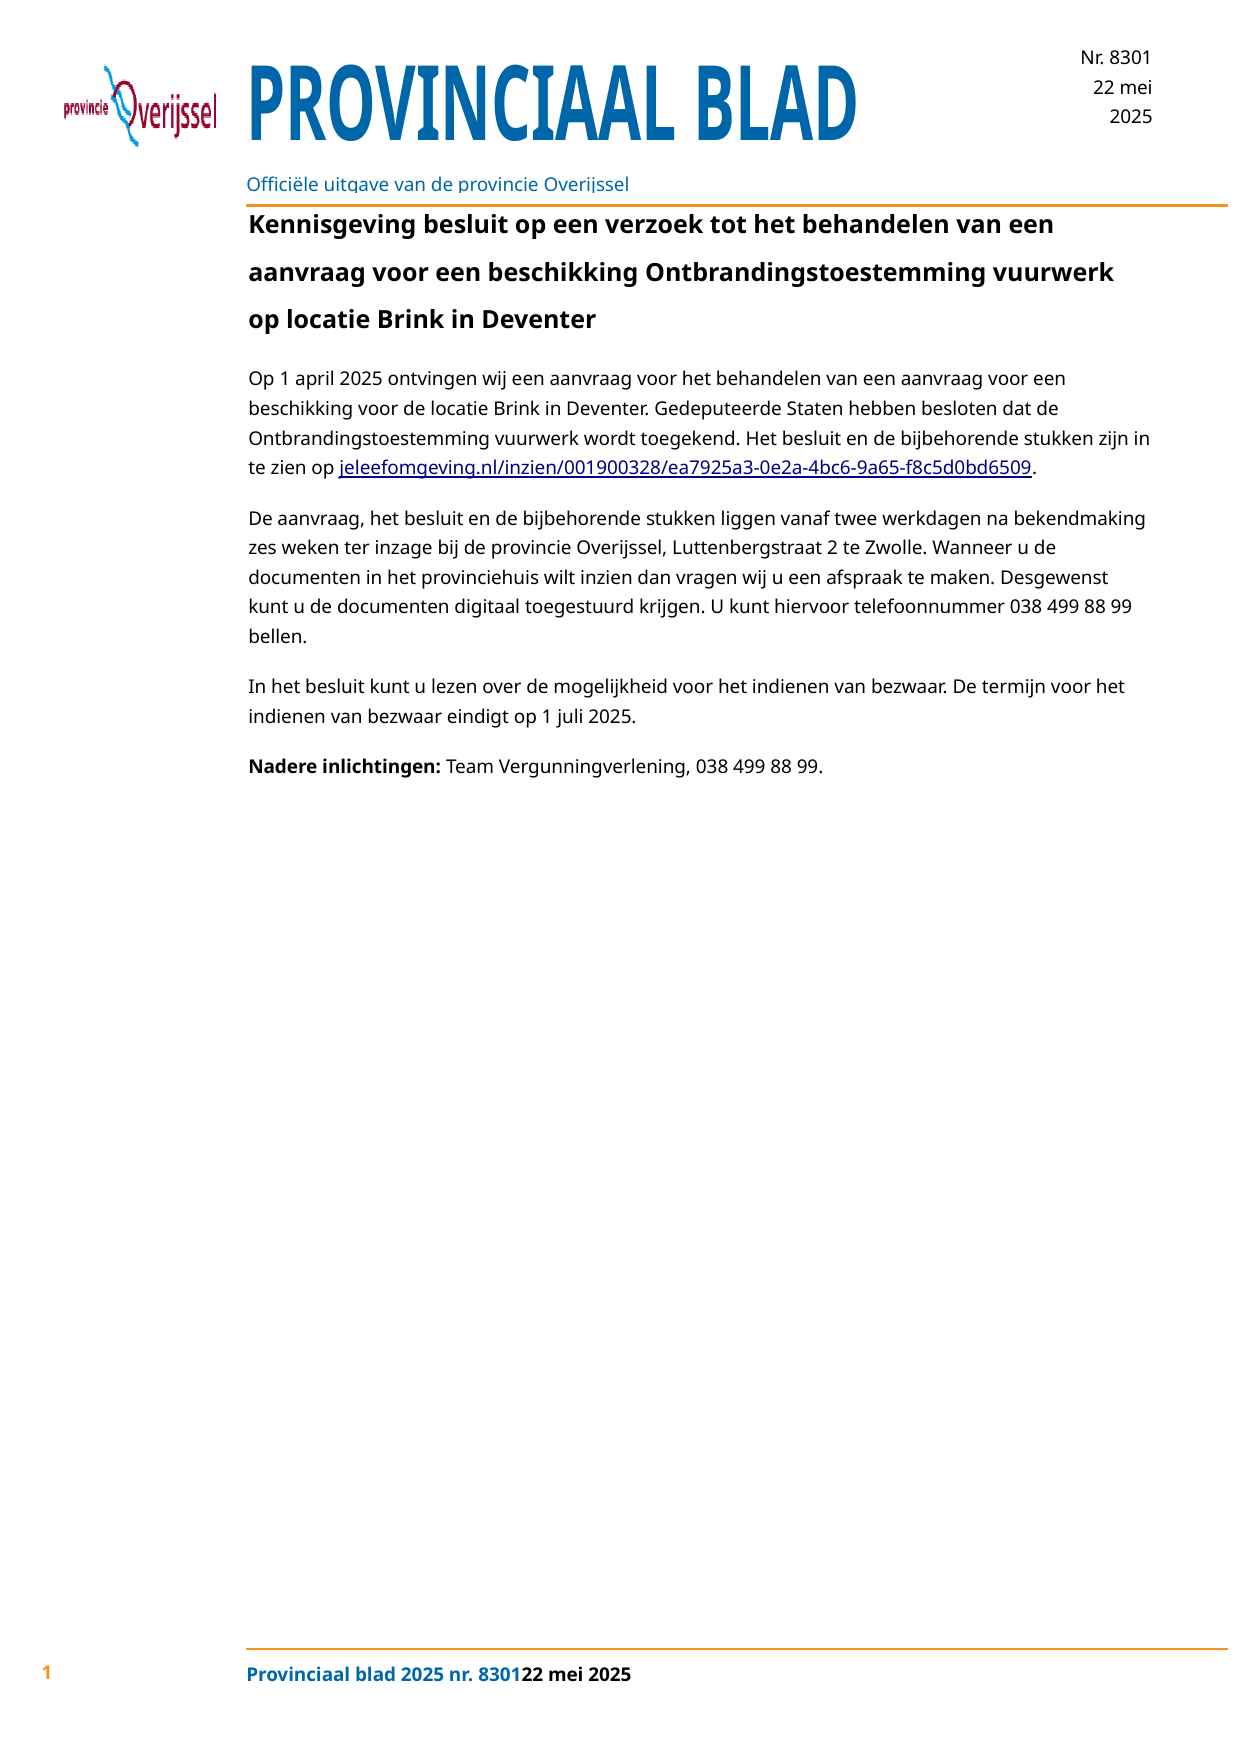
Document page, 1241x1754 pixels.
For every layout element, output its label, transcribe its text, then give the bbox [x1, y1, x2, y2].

text In het besluit kunt u lezen over de mogelijkheid voor het indienen van bezwaar. De termijn voor het indienen van bezwaar eindigt op 1 juli 2025. [248, 673, 1152, 729]
text Nadere inlichtingen: Team Vergunningverlening, 038 499 88 99. [248, 753, 1152, 779]
picture [41, 47, 231, 172]
text De aanvraag, het besluit en de bijbehorende stukken liggen vanaf twee werkdagen na bekendmaking zes weken ter inzage bij de provincie Overijssel, Luttenbergstraat 2 te Zwolle. Wanneer u de documenten in het provinciehuis wilt inzien dan vragen wij u een afspraak te maken. Desgewenst kunt u de documenten digitaal toegestuurd krijgen. U kunt hiervoor telefoonnummer 038 499 88 99 bellen. [248, 505, 1152, 649]
text Op 1 april 2025 ontvingen wij een aanvraag voor het behandelen van een aanvraag voor een beschikking voor de locatie Brink in Deventer. Gedeputeerde Staten hebben besloten dat de Ontbrandingstoestemming vuurwerk wordt toegekend. Het besluit en de bijbehorende stukken zijn in te zien op jeleefomgeving.nl/inzien/001900328/ea7925a3-0e2a-4bc6-9a65-f8c5d0bd6509. [248, 366, 1152, 480]
text Kennisgeving besluit op een verzoek tot het behandelen van een aanvraag voor een beschikking Ontbrandingstoestemming vuurwerk op locatie Brink in Deventer [248, 207, 1152, 336]
